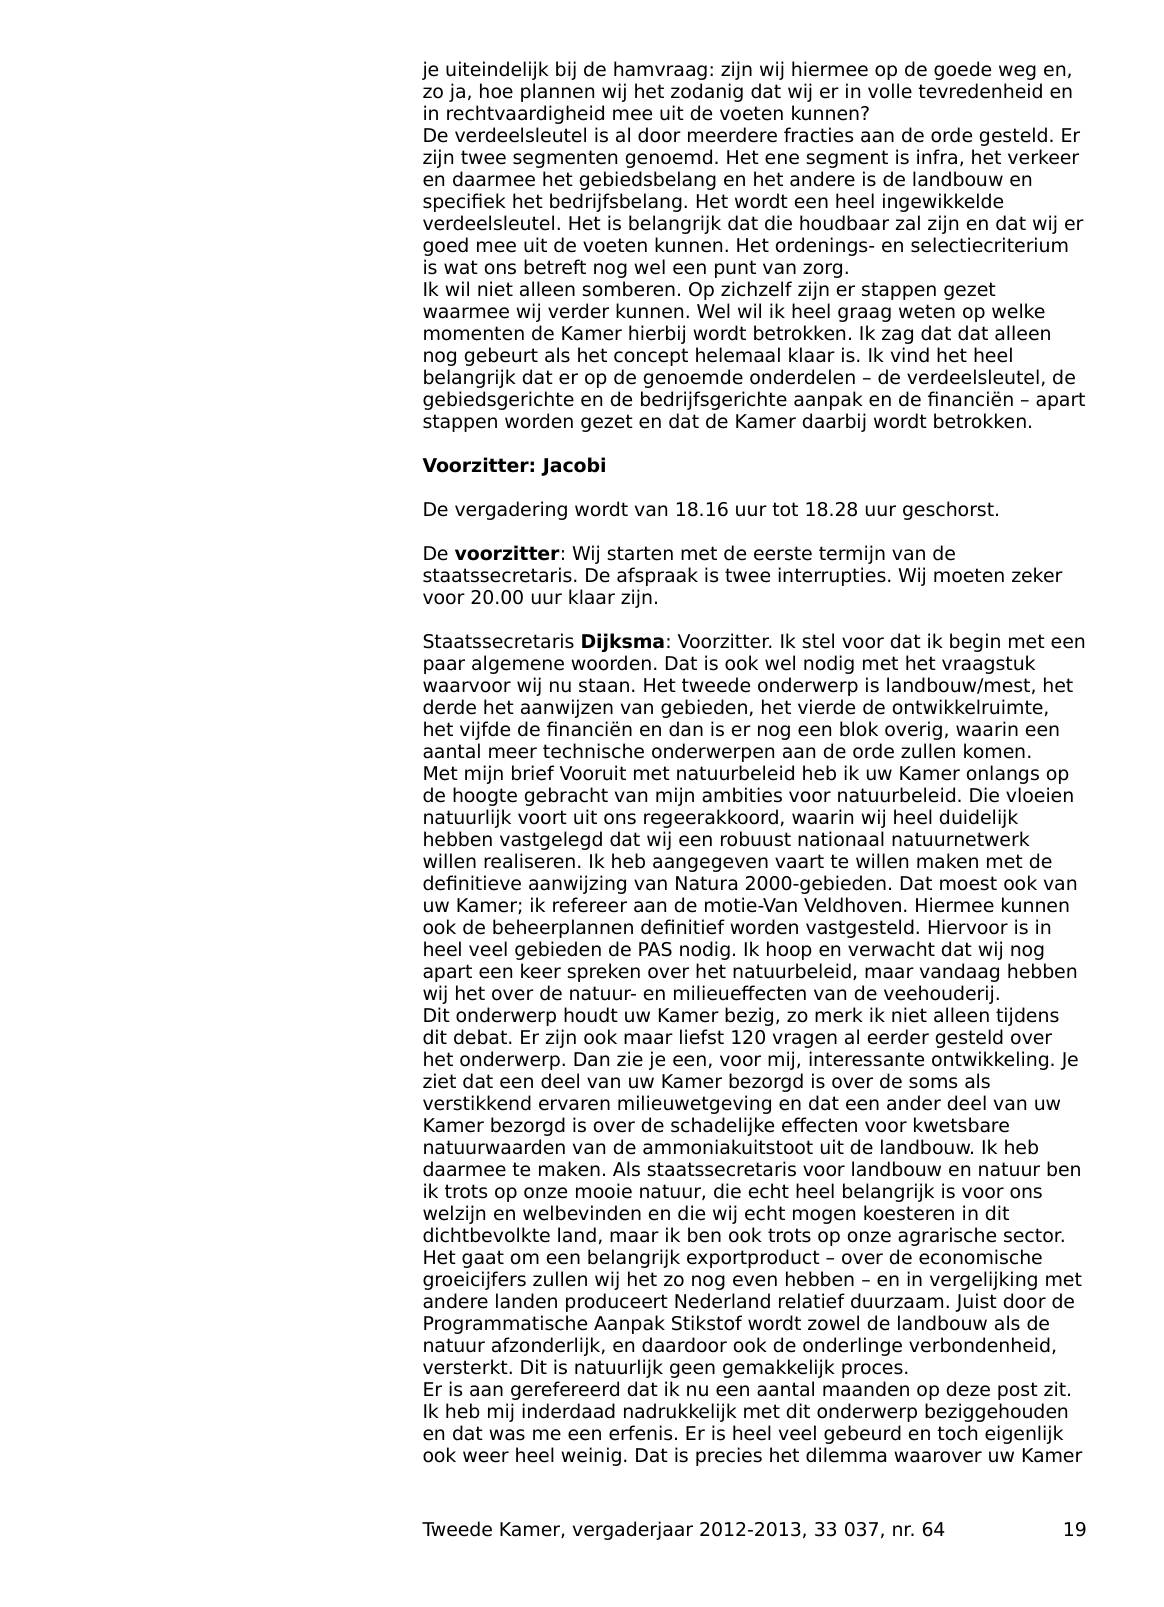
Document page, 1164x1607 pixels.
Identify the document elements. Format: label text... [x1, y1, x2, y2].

text De voorzitter: Wij starten met de eerste termijn van de staatssecretaris. De afspraak is twee interrupties. Wij moeten zeker voor 20.00 uur klaar zijn. [422, 543, 1087, 609]
text Staatssecretaris Dijksma: Voorzitter. Ik stel voor dat ik begin met een paar algemene woorden. Dat is ook wel nodig met het vraagstuk waarvoor wij nu staan. Het tweede onderwerp is landbouw/mest, het derde het aanwijzen van gebieden, het vierde de ontwikkelruimte, het vijfde de financiën en dan is er nog een blok overig, waarin een aantal meer technische onderwerpen aan de orde zullen komen. [422, 631, 1087, 763]
text Dit onderwerp houdt uw Kamer bezig, zo merk ik niet alleen tijdens dit debat. Er zijn ook maar liefst 120 vragen al eerder gesteld over het onderwerp. Dan zie je een, voor mij, interessante ontwikkeling. Je ziet dat een deel van uw Kamer bezorgd is over de soms als verstikkend ervaren milieuwetgeving en dat een ander deel van uw Kamer bezorgd is over de schadelijke effecten voor kwetsbare natuurwaarden van de ammoniakuitstoot uit de landbouw. Ik heb daarmee te maken. Als staatssecretaris voor landbouw en natuur ben ik trots op onze mooie natuur, die echt heel belangrijk is voor ons welzijn en welbevinden en die wij echt mogen koesteren in dit dichtbevolkte land, maar ik ben ook trots op onze agrarische sector. Het gaat om een belangrijk exportproduct – over de economische groeicijfers zullen wij het zo nog even hebben – en in vergelijking met andere landen produceert Nederland relatief duurzaam. Juist door de Programmatische Aanpak Stikstof wordt zowel de landbouw als de natuur afzonderlijk, en daardoor ook de onderlinge verbondenheid, versterkt. Dit is natuurlijk geen gemakkelijk proces. [422, 1005, 1087, 1379]
text Er is aan gerefereerd dat ik nu een aantal maanden op deze post zit. Ik heb mij inderdaad nadrukkelijk met dit onderwerp beziggehouden en dat was me een erfenis. Er is heel veel gebeurd en toch eigenlijk ook weer heel weinig. Dat is precies het dilemma waarover uw Kamer [422, 1379, 1087, 1467]
text De vergadering wordt van 18.16 uur tot 18.28 uur geschorst. [422, 499, 1087, 521]
subtitle Voorzitter: Jacobi [422, 455, 1087, 477]
text je uiteindelijk bij de hamvraag: zijn wij hiermee op de goede weg en, zo ja, hoe plannen wij het zodanig dat wij er in volle tevredenheid en in rechtvaardigheid mee uit de voeten kunnen? [422, 59, 1087, 125]
text De verdeelsleutel is al door meerdere fracties aan de orde gesteld. Er zijn twee segmenten genoemd. Het ene segment is infra, het verkeer en daarmee het gebiedsbelang en het andere is de landbouw en specifiek het bedrijfsbelang. Het wordt een heel ingewikkelde verdeelsleutel. Het is belangrijk dat die houdbaar zal zijn en dat wij er goed mee uit de voeten kunnen. Het ordenings- en selectiecriterium is wat ons betreft nog wel een punt van zorg. [422, 125, 1087, 279]
text Met mijn brief Vooruit met natuurbeleid heb ik uw Kamer onlangs op de hoogte gebracht van mijn ambities voor natuurbeleid. Die vloeien natuurlijk voort uit ons regeerakkoord, waarin wij heel duidelijk hebben vastgelegd dat wij een robuust nationaal natuurnetwerk willen realiseren. Ik heb aangegeven vaart te willen maken met de definitieve aanwijzing van Natura 2000-gebieden. Dat moest ook van uw Kamer; ik refereer aan de motie-Van Veldhoven. Hiermee kunnen ook de beheerplannen definitief worden vastgesteld. Hiervoor is in heel veel gebieden de PAS nodig. Ik hoop en verwacht dat wij nog apart een keer spreken over het natuurbeleid, maar vandaag hebben wij het over de natuur- en milieueffecten van de veehouderij. [422, 763, 1087, 1005]
text Ik wil niet alleen somberen. Op zichzelf zijn er stappen gezet waarmee wij verder kunnen. Wel wil ik heel graag weten op welke momenten de Kamer hierbij wordt betrokken. Ik zag dat dat alleen nog gebeurt als het concept helemaal klaar is. Ik vind het heel belangrijk dat er op de genoemde onderdelen – de verdeelsleutel, de gebiedsgerichte en de bedrijfsgerichte aanpak en de financiën – apart stappen worden gezet en dat de Kamer daarbij wordt betrokken. [422, 279, 1087, 433]
